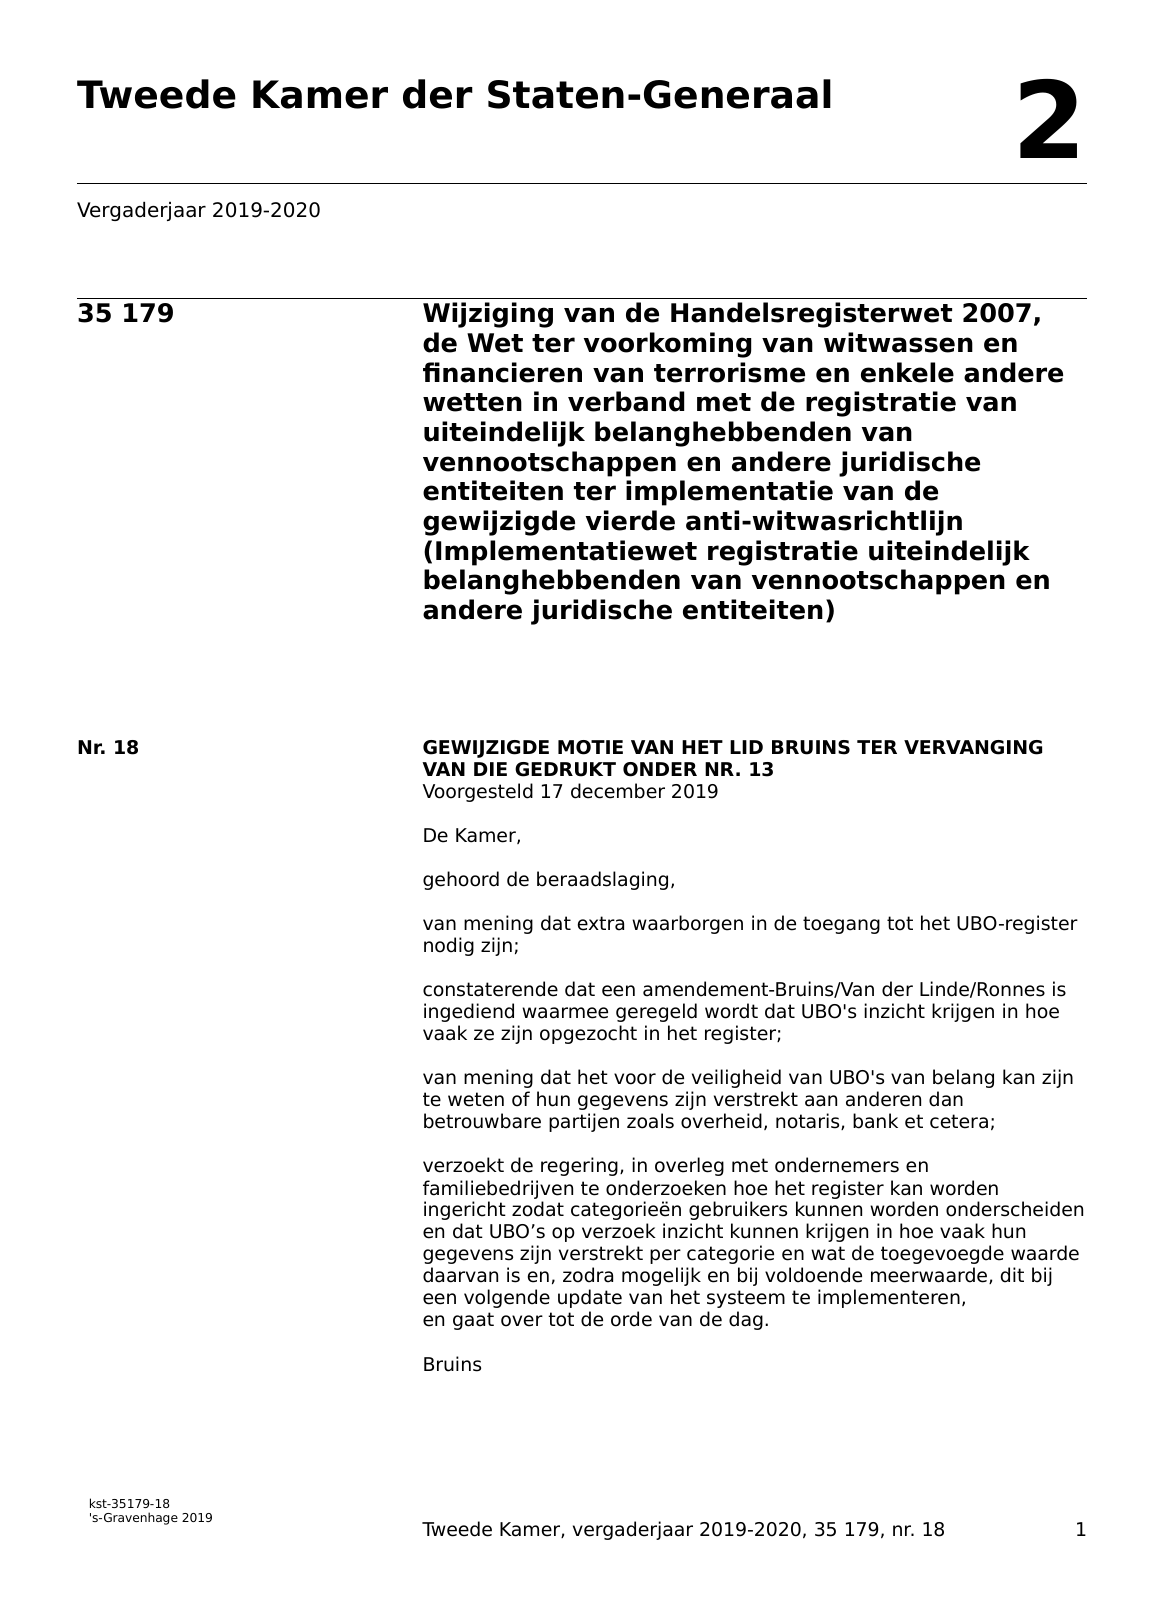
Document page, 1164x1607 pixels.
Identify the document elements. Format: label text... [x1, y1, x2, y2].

text Bruins [422, 1353, 1087, 1375]
text constaterende dat een amendement-Bruins/Van der Linde/Ronnes is ingediend waarmee geregeld wordt dat UBO's inzicht krijgen in hoe vaak ze zijn opgezocht in het register; [422, 979, 1087, 1045]
text van mening dat het voor de veiligheid van UBO's van belang kan zijn te weten of hun gegevens zijn verstrekt aan anderen dan betrouwbare partijen zoals overheid, notaris, bank et cetera; [422, 1067, 1087, 1133]
text 's-Gravenhage 2019 [88, 1511, 323, 1525]
subtitle 35 179 Wijziging van de Handelsregisterwet 2007, de Wet ter voorkoming van witwassen en financieren van terrorisme en enkele andere wetten in verband met de registratie van uiteindelijk belanghebbenden van vennootschappen en andere juridische entiteiten ter implementatie van de gewijzigde vierde anti-witwasrichtlijn (Implementatiewet registratie uiteindelijk belanghebbenden van vennootschappen en andere juridische entiteiten) [77, 299, 1087, 626]
text en gaat over tot de orde van de dag. [422, 1309, 1087, 1331]
table_header Tweede Kamer der Staten-Generaal [77, 59, 886, 183]
table_cell Vergaderjaar 2019-2020 [77, 184, 1087, 298]
text kst-35179-18 [88, 1497, 323, 1511]
text De Kamer, [422, 825, 1087, 847]
text van mening dat extra waarborgen in de toegang tot het UBO-register nodig zijn; [422, 913, 1087, 957]
subtitle Nr. 18 GEWIJZIGDE MOTIE VAN HET LID BRUINS TER VERVANGING VAN DIE GEDRUKT ONDER NR. 13 [77, 737, 1087, 781]
text gehoord de beraadslaging, [422, 869, 1087, 891]
text Voorgesteld 17 december 2019 [422, 781, 1087, 802]
text verzoekt de regering, in overleg met ondernemers en familiebedrijven te onderzoeken hoe het register kan worden ingericht zodat categorieën gebruikers kunnen worden onderscheiden en dat UBO’s op verzoek inzicht kunnen krijgen in hoe vaak hun gegevens zijn verstrekt per categorie en wat de toegevoegde waarde daarvan is en, zodra mogelijk en bij voldoende meerwaarde, dit bij een volgende update van het systeem te implementeren, [422, 1155, 1087, 1309]
table_header 2 [886, 59, 1087, 183]
